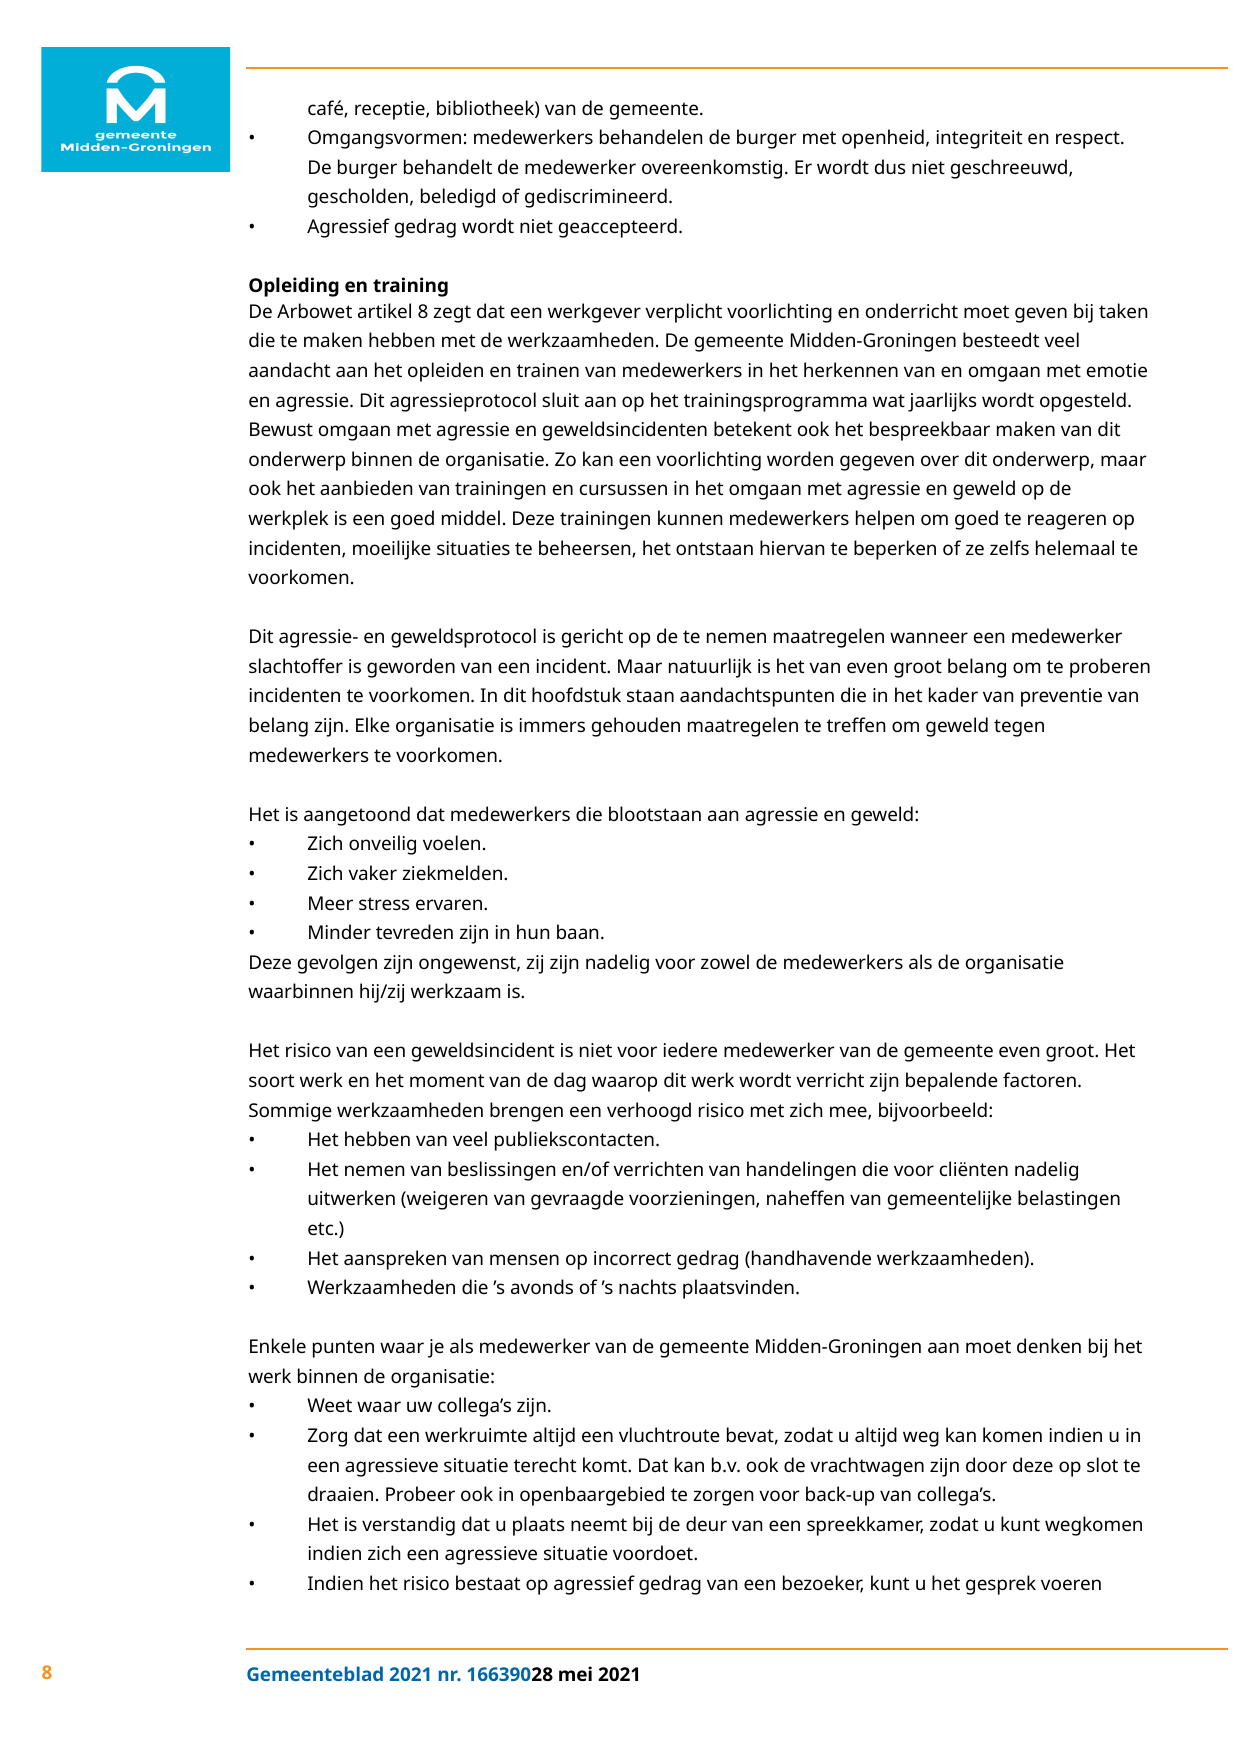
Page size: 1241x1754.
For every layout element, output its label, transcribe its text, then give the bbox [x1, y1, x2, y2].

list Minder tevreden zijn in hun baan. [248, 919, 1152, 945]
list Omgangsvormen: medewerkers behandelen de burger met openheid, integriteit en respect. De burger behandelt de medewerker overeenkomstig. Er wordt dus niet geschreeuwd, gescholden, beledigd of gediscrimineerd. [248, 124, 1152, 209]
text De Arbowet artikel 8 zegt dat een werkgever verplicht voorlichting en onderricht moet geven bij taken die te maken hebben met de werkzaamheden. De gemeente Midden-Groningen besteedt veel aandacht aan het opleiden en trainen van medewerkers in het herkennen van en omgaan met emotie en agressie. Dit agressieprotocol sluit aan op het trainingsprogramma wat jaarlijks wordt opgesteld. [248, 298, 1152, 412]
list Indien het risico bestaat op agressief gedrag van een bezoeker, kunt u het gesprek voeren [248, 1570, 1152, 1596]
list Zich vaker ziekmelden. [248, 860, 1152, 886]
list Zich onveilig voelen. [248, 831, 1152, 856]
list Het is verstandig dat u plaats neemt bij de deur van een spreekkamer, zodat u kunt wegkomen indien zich een agressieve situatie voordoet. [248, 1511, 1152, 1566]
list Het nemen van beslissingen en/of verrichten van handelingen die voor cliënten nadelig uitwerken (weigeren van gevraagde voorzieningen, naheffen van gemeentelijke belastingen etc.) [248, 1156, 1152, 1241]
picture [184, 146, 190, 153]
list Weet waar uw collega’s zijn. [248, 1393, 1152, 1418]
list Het hebben van veel publiekscontacten. [248, 1126, 1152, 1152]
list Werkzaamheden die ’s avonds of ’s nachts plaatsvinden. [248, 1274, 1152, 1300]
list café, receptie, bibliotheek) van de gemeente. [248, 95, 1152, 121]
text Enkele punten waar je als medewerker van de gemeente Midden-Groningen aan moet denken bij het werk binnen de organisatie: [248, 1333, 1152, 1389]
list Agressief gedrag wordt niet geaccepteerd. [248, 213, 1152, 239]
text Het is aangetoond dat medewerkers die blootstaan aan agressie en geweld: [248, 801, 1152, 827]
list Het aanspreken van mensen op incorrect gedrag (handhavende werkzaamheden). [248, 1245, 1152, 1270]
text Deze gevolgen zijn ongewenst, zij zijn nadelig voor zowel de medewerkers als de organisatie waarbinnen hij/zij werkzaam is. [248, 949, 1152, 1004]
list Zorg dat een werkruimte altijd een vluchtroute bevat, zodat u altijd weg kan komen indien u in een agressieve situatie terecht komt. Dat kan b.v. ook de vrachtwagen zijn door deze op slot te draaien. Probeer ook in openbaargebied te zorgen voor back-up van collega’s. [248, 1422, 1152, 1507]
text Bewust omgaan met agressie en geweldsincidenten betekent ook het bespreekbaar maken van dit onderwerp binnen de organisatie. Zo kan een voorlichting worden gegeven over dit onderwerp, maar ook het aanbieden van trainingen en cursussen in het omgaan met agressie en geweld op de werkplek is een goed middel. Deze trainingen kunnen medewerkers helpen om goed te reageren op incidenten, moeilijke situaties te beheersen, het ontstaan hiervan te beperken of ze zelfs helemaal te voorkomen. [248, 416, 1152, 590]
picture [107, 89, 165, 122]
picture [108, 66, 164, 82]
list Meer stress ervaren. [248, 890, 1152, 915]
text Dit agressie- en geweldsprotocol is gericht op de te nemen maatregelen wanneer een medewerker slachtoffer is geworden van een incident. Maar natuurlijk is het van even groot belang om te proberen incidenten te voorkomen. In dit hoofdstuk staan aandachtspunten die in het kader van preventie van belang zijn. Elke organisatie is immers gehouden maatregelen te treffen om geweld tegen medewerkers te voorkomen. [248, 623, 1152, 767]
text Het risico van een geweldsincident is niet voor iedere medewerker van de gemeente even groot. Het soort werk en het moment van de dag waarop dit werk wordt verricht zijn bepalende factoren. Sommige werkzaamheden brengen een verhoogd risico met zich mee, bijvoorbeeld: [248, 1038, 1152, 1122]
text Opleiding en training [248, 272, 1152, 298]
